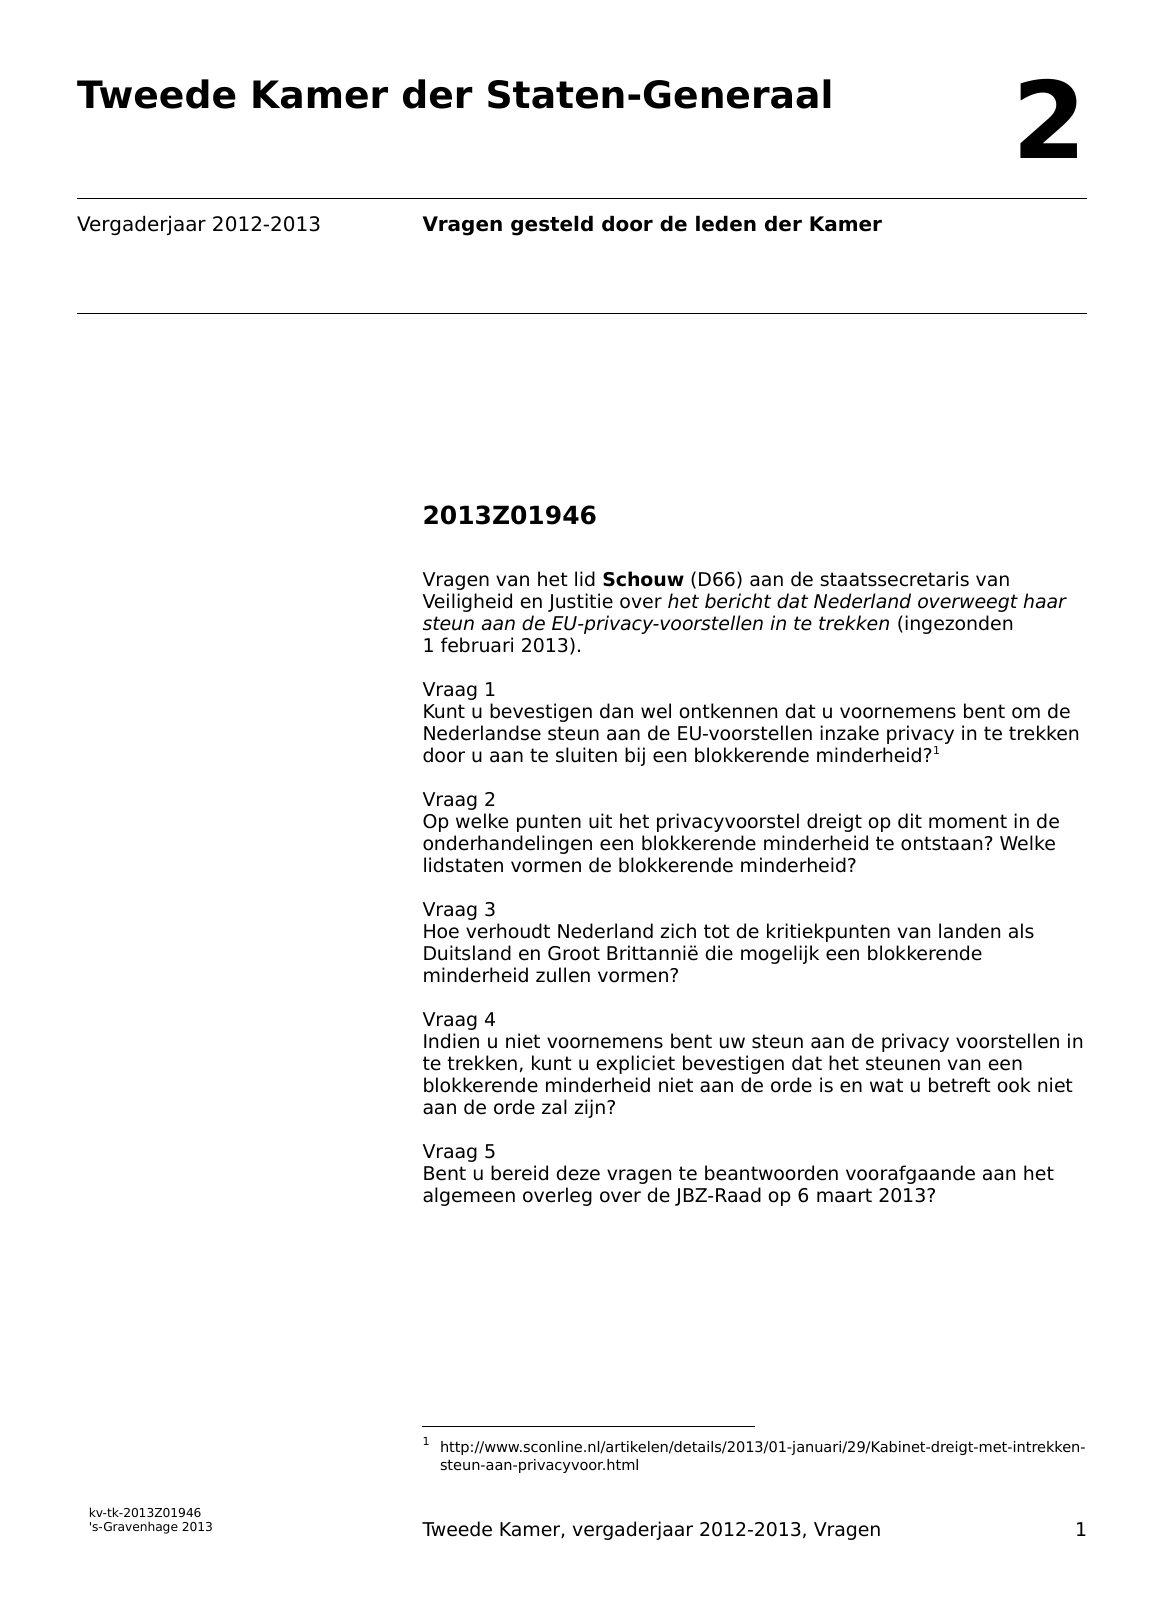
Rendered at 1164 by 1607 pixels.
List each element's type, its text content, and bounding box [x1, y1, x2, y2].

text Vraag 3 [422, 899, 1087, 921]
table_header Tweede Kamer der Staten-Generaal [77, 59, 886, 198]
text Vragen van het lid Schouw (D66) aan de staatssecretaris van Veiligheid en Justitie over het bericht dat Nederland overweegt haar steun aan de EU-privacy-voorstellen in te trekken (ingezonden 1 februari 2013). [422, 569, 1087, 657]
text Indien u niet voornemens bent uw steun aan de privacy voorstellen in te trekken, kunt u expliciet bevestigen dat het steunen van een blokkerende minderheid niet aan de orde is en wat u betreft ook niet aan de orde zal zijn? [422, 1031, 1087, 1119]
table_header 2 [886, 59, 1087, 198]
text Vraag 5 [422, 1141, 1087, 1163]
table_cell Vergaderjaar 2012-2013 [77, 199, 422, 313]
text Hoe verhoudt Nederland zich tot de kritiekpunten van landen als Duitsland en Groot Brittannië die mogelijk een blokkerende minderheid zullen vormen? [422, 921, 1087, 987]
table_cell Vragen gesteld door de leden der Kamer [422, 199, 1087, 313]
text 2013Z01946 [422, 501, 1087, 531]
text Op welke punten uit het privacyvoorstel dreigt op dit moment in de onderhandelingen een blokkerende minderheid te ontstaan? Welke lidstaten vormen de blokkerende minderheid? [422, 811, 1087, 877]
text http://www.sconline.nl/artikelen/details/2013/01-januari/29/Kabinet-dreigt-met-intrekken-steun-aan-privacyvoor.html [422, 1435, 1087, 1474]
text 's-Gravenhage 2013 [88, 1520, 323, 1534]
text Kunt u bevestigen dan wel ontkennen dat u voornemens bent om de Nederlandse steun aan de EU-voorstellen inzake privacy in te trekken door u aan te sluiten bij een blokkerende minderheid? [422, 701, 1087, 767]
text Bent u bereid deze vragen te beantwoorden voorafgaande aan het algemeen overleg over de JBZ-Raad op 6 maart 2013? [422, 1163, 1087, 1207]
text Vraag 4 [422, 1009, 1087, 1031]
text kv-tk-2013Z01946 [88, 1506, 323, 1520]
text Vraag 1 [422, 679, 1087, 701]
text Vraag 2 [422, 789, 1087, 811]
